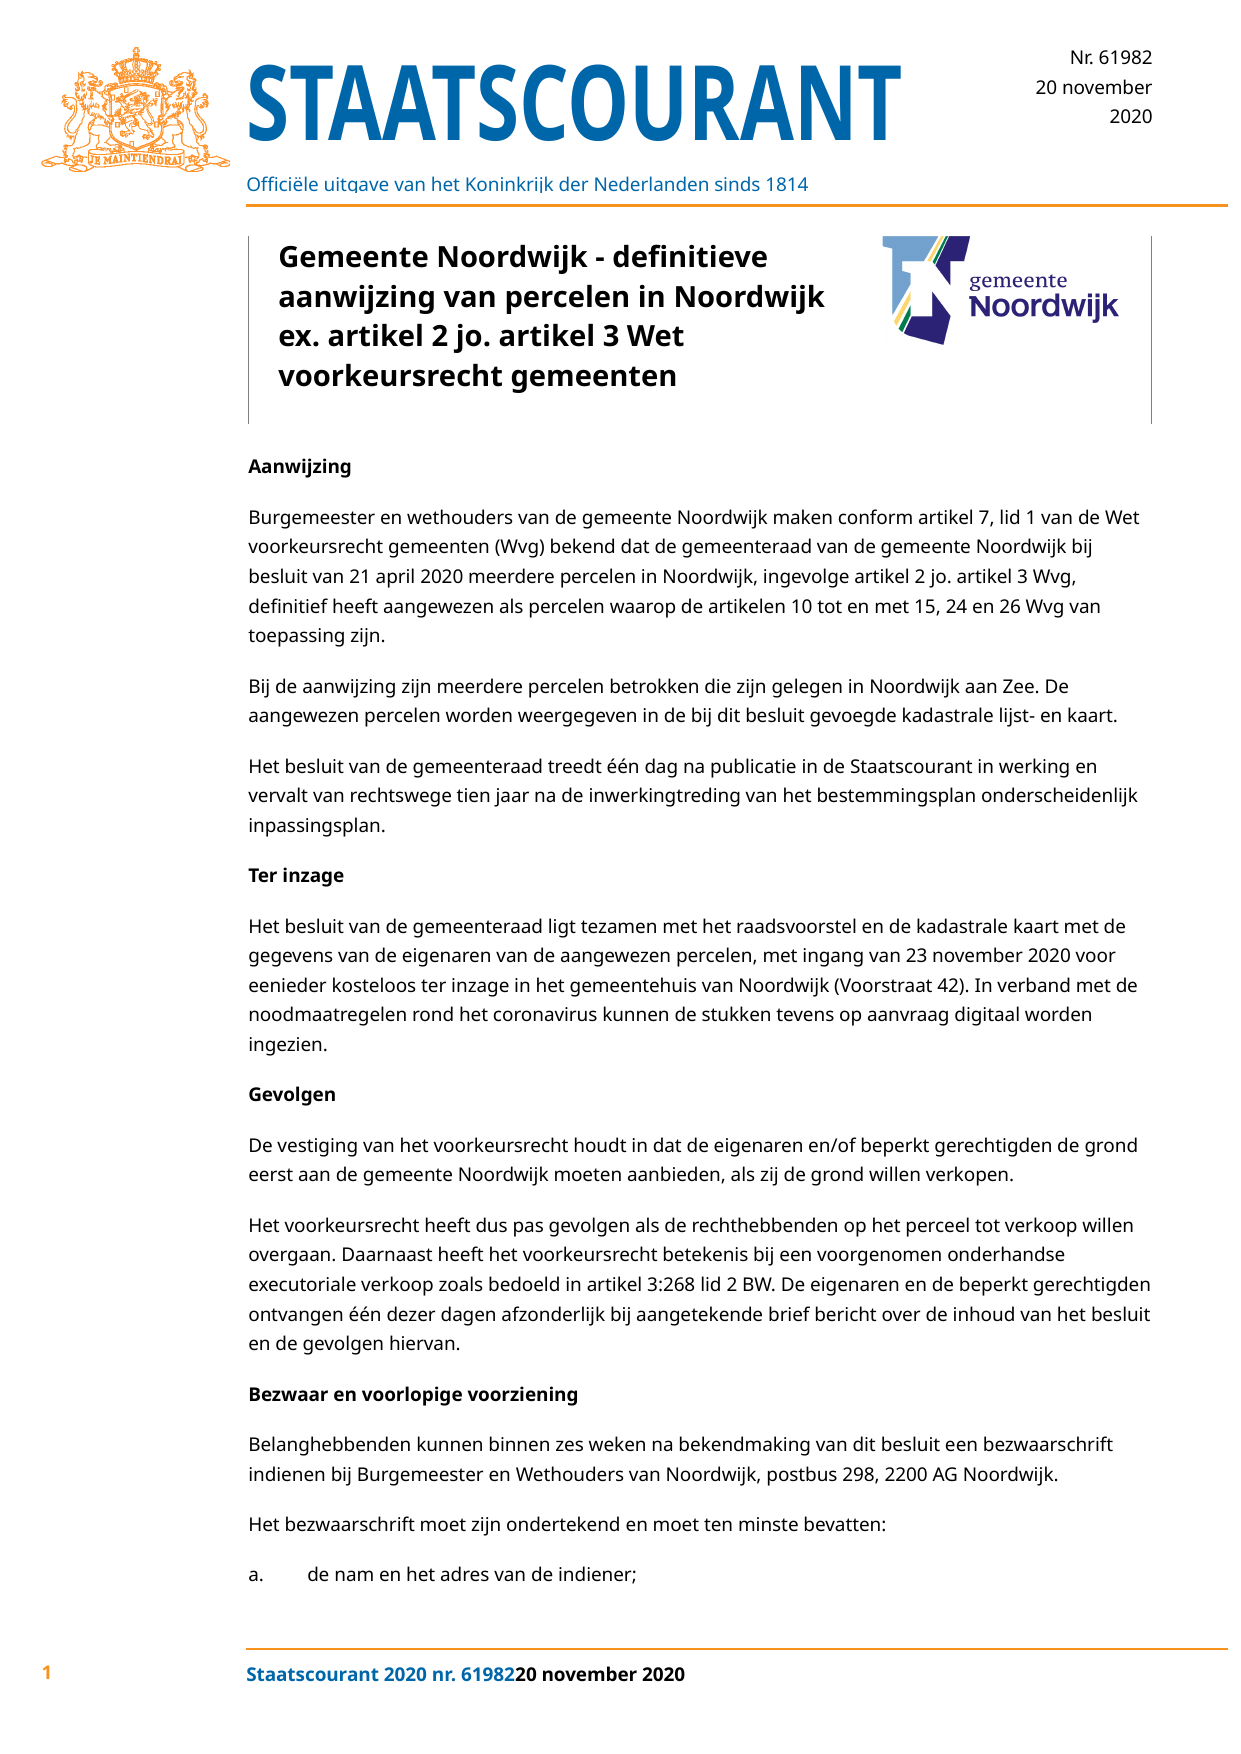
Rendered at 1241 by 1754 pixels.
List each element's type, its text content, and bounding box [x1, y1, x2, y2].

text Het bezwaarschrift moet zijn ondertekend en moet ten minste bevatten: [248, 1511, 1152, 1537]
table_header [850, 236, 1151, 424]
text Het voorkeursrecht heeft dus pas gevolgen als de rechthebbenden op het perceel tot verkoop willen overgaan. Daarnaast heeft het voorkeursrecht betekenis bij een voorgenomen onderhandse executoriale verkoop zoals bedoeld in artikel 3:268 lid 2 BW. De eigenaren en de beperkt gerechtigden ontvangen één dezer dagen afzonderlijk bij aangetekende brief bericht over de inhoud van het besluit en de gevolgen hiervan. [248, 1212, 1152, 1356]
list de nam en het adres van de indiener; [248, 1562, 1152, 1587]
text Het besluit van de gemeenteraad ligt tezamen met het raadsvoorstel en de kadastrale kaart met de gegevens van de eigenaren van de aangewezen percelen, met ingang van 23 november 2020 voor eenieder kosteloos ter inzage in het gemeentehuis van Noordwijk (Voorstraat 42). In verband met de noodmaatregelen rond het coronavirus kunnen de stukken tevens op aanvraag digitaal worden ingezien. [248, 913, 1152, 1057]
text Bij de aanwijzing zijn meerdere percelen betrokken die zijn gelegen in Noordwijk aan Zee. De aangewezen percelen worden weergegeven in de bij dit besluit gevoegde kadastrale lijst- en kaart. [248, 673, 1152, 728]
text Gevolgen [248, 1082, 1152, 1107]
picture [41, 47, 231, 172]
text De vestiging van het voorkeursrecht houdt in dat de eigenaren en/of beperkt gerechtigden de grond eerst aan de gemeente Noordwijk moeten aanbieden, als zij de grond willen verkopen. [248, 1132, 1152, 1187]
text Aanwijzing [248, 454, 1152, 479]
text Bezwaar en voorlopige voorziening [248, 1381, 1152, 1406]
picture [882, 236, 1119, 345]
text Burgemeester en wethouders van de gemeente Noordwijk maken conform artikel 7, lid 1 van de Wet voorkeursrecht gemeenten (Wvg) bekend dat de gemeenteraad van de gemeente Noordwijk bij besluit van 21 april 2020 meerdere percelen in Noordwijk, ingevolge artikel 2 jo. artikel 3 Wvg, definitief heeft aangewezen als percelen waarop de artikelen 10 tot en met 15, 24 en 26 Wvg van toepassing zijn. [248, 504, 1152, 648]
table_header Gemeente Noordwijk - definitieve aanwijzing van percelen in Noordwijk ex. artikel 2 jo. artikel 3 Wet voorkeursrecht gemeenten [249, 236, 850, 424]
text Belanghebbenden kunnen binnen zes weken na bekendmaking van dit besluit een bezwaarschrift indienen bij Burgemeester en Wethouders van Noordwijk, postbus 298, 2200 AG Noordwijk. [248, 1431, 1152, 1486]
text Het besluit van de gemeenteraad treedt één dag na publicatie in de Staatscourant in werking en vervalt van rechtswege tien jaar na de inwerkingtreding van het bestemmingsplan onderscheidenlijk inpassingsplan. [248, 753, 1152, 838]
text Ter inzage [248, 862, 1152, 888]
